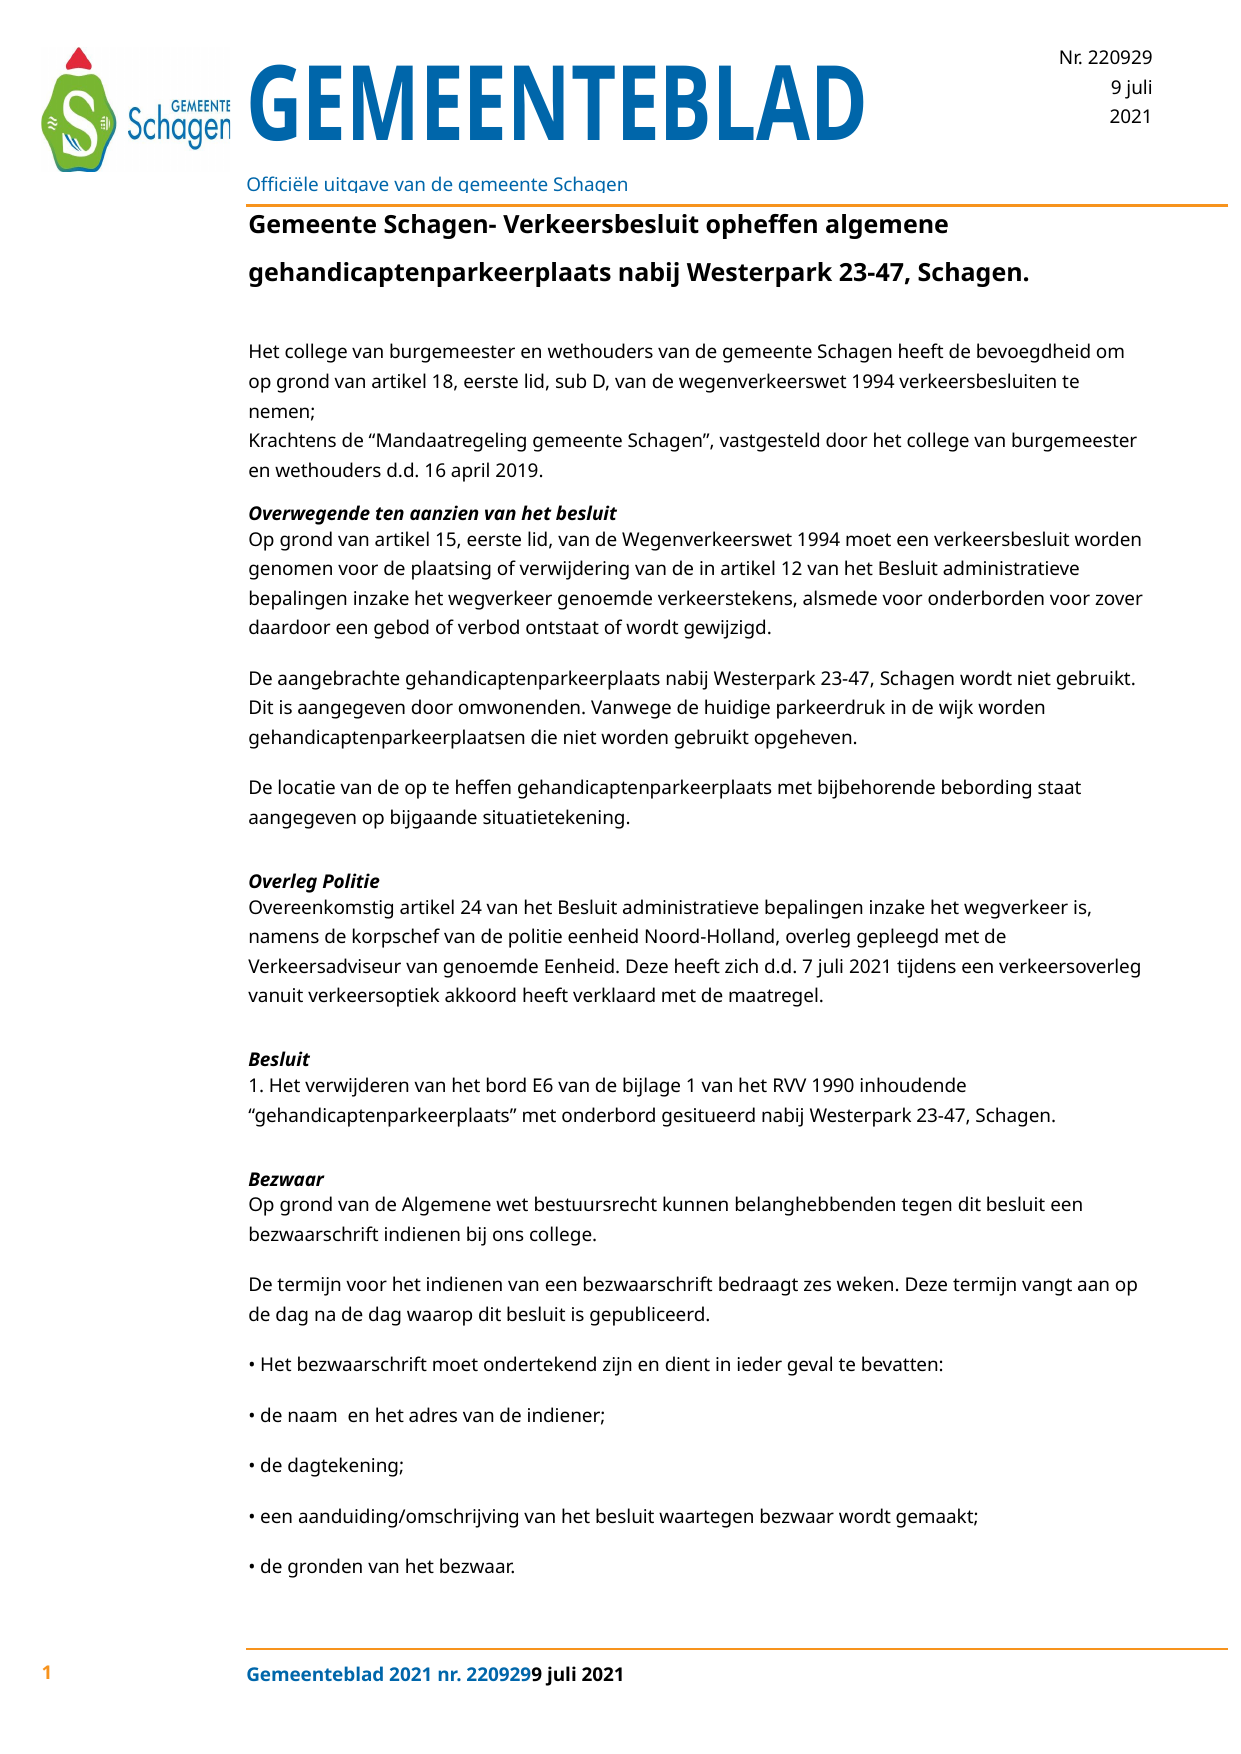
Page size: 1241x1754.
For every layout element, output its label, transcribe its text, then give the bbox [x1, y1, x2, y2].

text • de gronden van het bezwaar. [248, 1553, 1152, 1579]
text • de naam en het adres van de indiener; [248, 1402, 1152, 1428]
text Bezwaar [248, 1166, 1152, 1192]
text Overleg Politie [248, 868, 1152, 894]
text De locatie van de op te heffen gehandicaptenparkeerplaats met bijbehorende bebording staat aangegeven op bijgaande situatietekening. [248, 774, 1152, 830]
text Overwegende ten aanzien van het besluit [248, 500, 1152, 526]
text Krachtens de “Mandaatregeling gemeente Schagen”, vastgesteld door het college van burgemeester en wethouders d.d. 16 april 2019. [248, 427, 1152, 483]
text 1. Het verwijderen van het bord E6 van de bijlage 1 van het RVV 1990 inhoudende “gehandicaptenparkeerplaats” met onderbord gesitueerd nabij Westerpark 23-47, Schagen. [248, 1072, 1152, 1128]
text Het college van burgemeester en wethouders van de gemeente Schagen heeft de bevoegdheid om op grond van artikel 18, eerste lid, sub D, van de wegenverkeerswet 1994 verkeersbesluiten te nemen; [248, 339, 1152, 423]
picture [41, 47, 231, 172]
text • Het bezwaarschrift moet ondertekend zijn en dient in ieder geval te bevatten: [248, 1352, 1152, 1377]
text Op grond van artikel 15, eerste lid, van de Wegenverkeerswet 1994 moet een verkeersbesluit worden genomen voor de plaatsing of verwijdering van de in artikel 12 van het Besluit administratieve bepalingen inzake het wegverkeer genoemde verkeerstekens, alsmede voor onderborden voor zover daardoor een gebod of verbod ontstaat of wordt gewijzigd. [248, 526, 1152, 640]
text Op grond van de Algemene wet bestuursrecht kunnen belanghebbenden tegen dit besluit een bezwaarschrift indienen bij ons college. [248, 1192, 1152, 1247]
text Gemeente Schagen- Verkeersbesluit opheffen algemene gehandicaptenparkeerplaats nabij Westerpark 23-47, Schagen. [248, 207, 1152, 288]
text Overeenkomstig artikel 24 van het Besluit administratieve bepalingen inzake het wegverkeer is, namens de korpschef van de politie eenheid Noord-Holland, overleg gepleegd met de Verkeersadviseur van genoemde Eenheid. Deze heeft zich d.d. 7 juli 2021 tijdens een verkeersoverleg vanuit verkeersoptiek akkoord heeft verklaard met de maatregel. [248, 894, 1152, 1008]
text • een aanduiding/omschrijving van het besluit waartegen bezwaar wordt gemaakt; [248, 1503, 1152, 1528]
text De aangebrachte gehandicaptenparkeerplaats nabij Westerpark 23-47, Schagen wordt niet gebruikt. Dit is aangegeven door omwonenden. Vanwege de huidige parkeerdruk in de wijk worden gehandicaptenparkeerplaatsen die niet worden gebruikt opgeheven. [248, 665, 1152, 750]
text De termijn voor het indienen van een bezwaarschrift bedraagt zes weken. Deze termijn vangt aan op de dag na de dag waarop dit besluit is gepubliceerd. [248, 1272, 1152, 1327]
text Besluit [248, 1047, 1152, 1072]
text • de dagtekening; [248, 1452, 1152, 1478]
